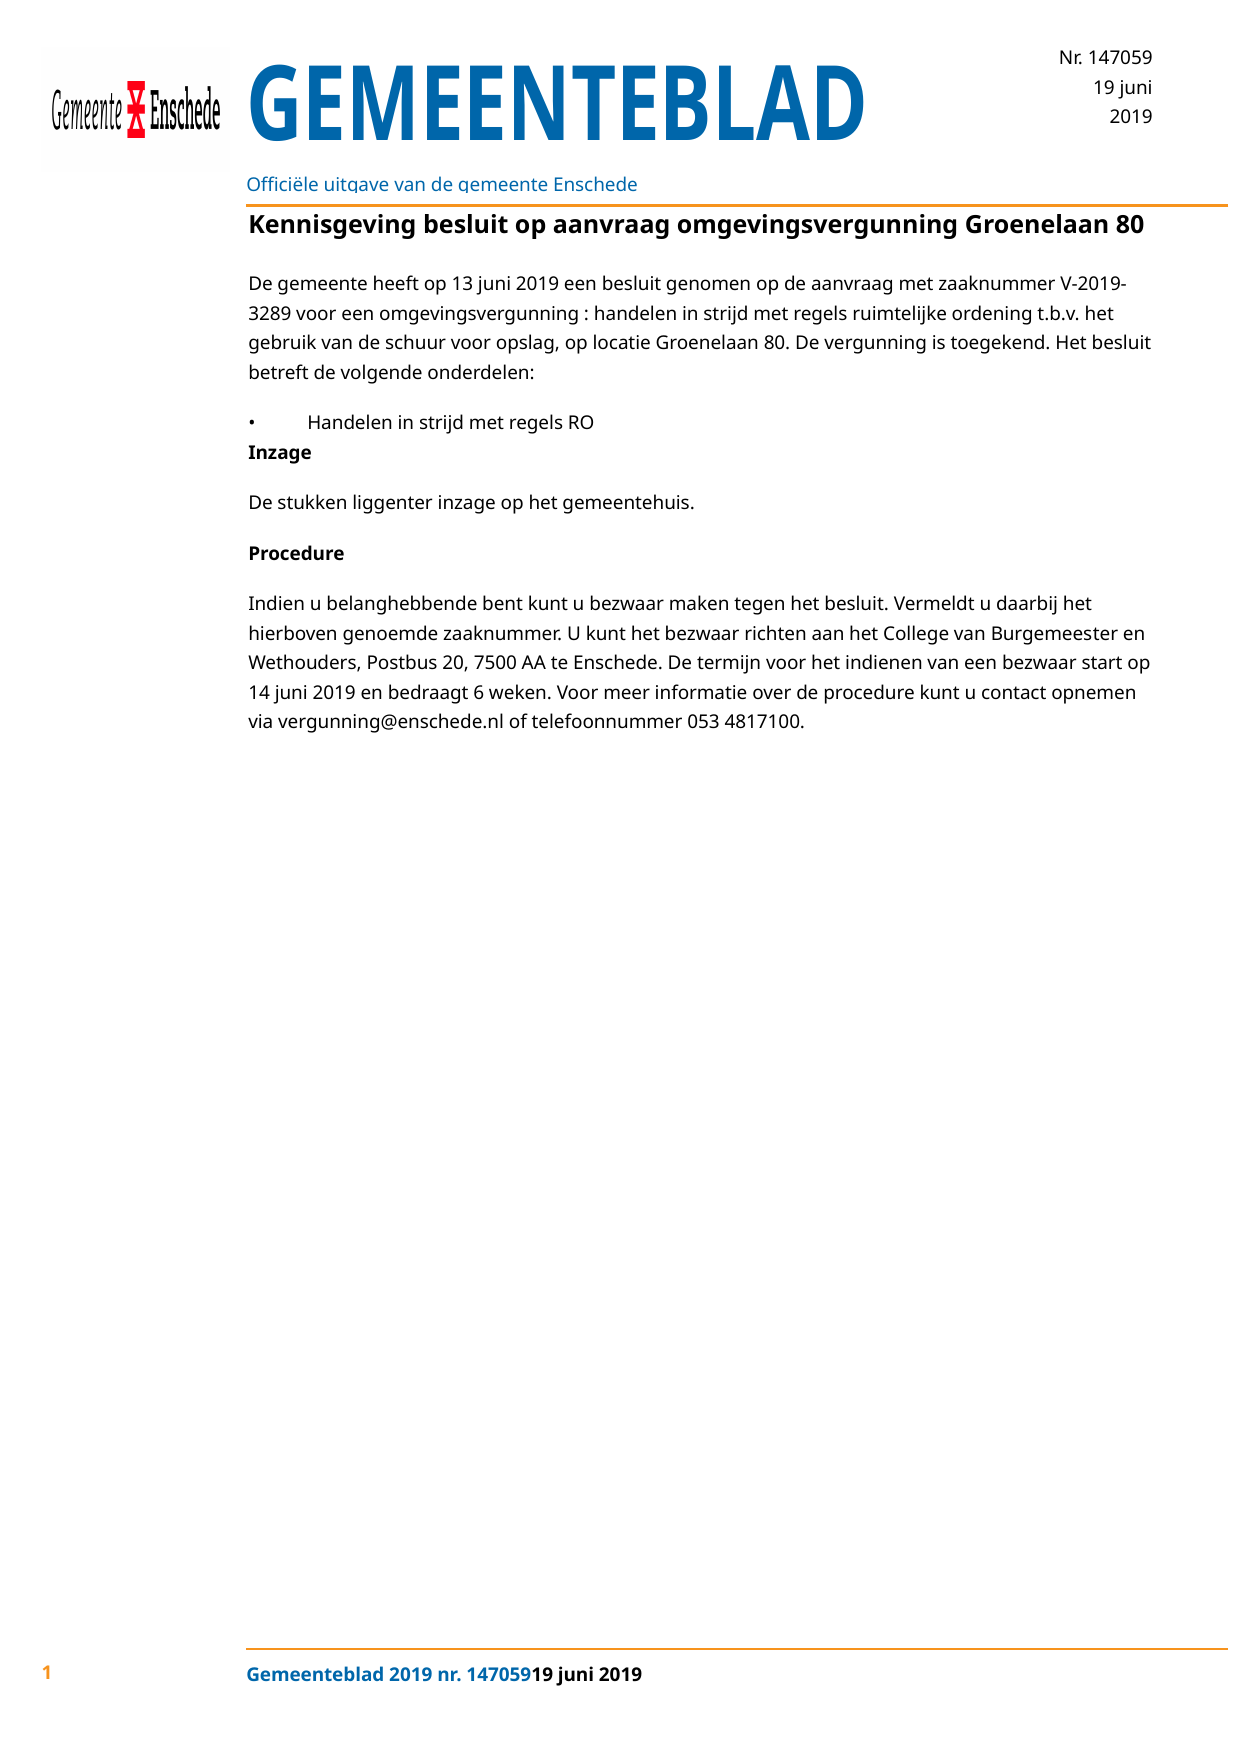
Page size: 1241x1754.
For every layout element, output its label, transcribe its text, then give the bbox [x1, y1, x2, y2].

text Indien u belanghebbende bent kunt u bezwaar maken tegen het besluit. Vermeldt u daarbij het hierboven genoemde zaaknummer. U kunt het bezwaar richten aan het College van Burgemees­ter en Wethouders, Postbus 20, 7500 AA te Enschede. De termijn voor het indienen van een bezwaar start op 14 juni 2019 en bedraagt 6 weken. Voor meer informatie over de procedure kunt u contact opnemen via vergunning@enschede.nl of telefoonnummer 053 4817100. [248, 590, 1152, 734]
text Kennisgeving besluit op aanvraag omgevingsvergunning Groenelaan 80 [248, 207, 1152, 241]
text De gemeente heeft op 13 juni 2019 een besluit genomen op de aanvraag met zaaknummer V-2019-3289 voor een omgevingsvergunning : handelen in strijd met regels ruimtelijke ordening t.b.v. het gebruik van de schuur voor opslag, op locatie Groenelaan 80. De vergunning is toegekend. Het besluit betreft de volgende onderdelen: [248, 270, 1152, 385]
text Inzage [248, 439, 1152, 465]
text Procedure [248, 540, 1152, 566]
text De stukken liggenter inzage op het gemeentehuis. [248, 489, 1152, 515]
picture [41, 47, 231, 172]
list Handelen in strijd met regels RO [248, 409, 1152, 435]
